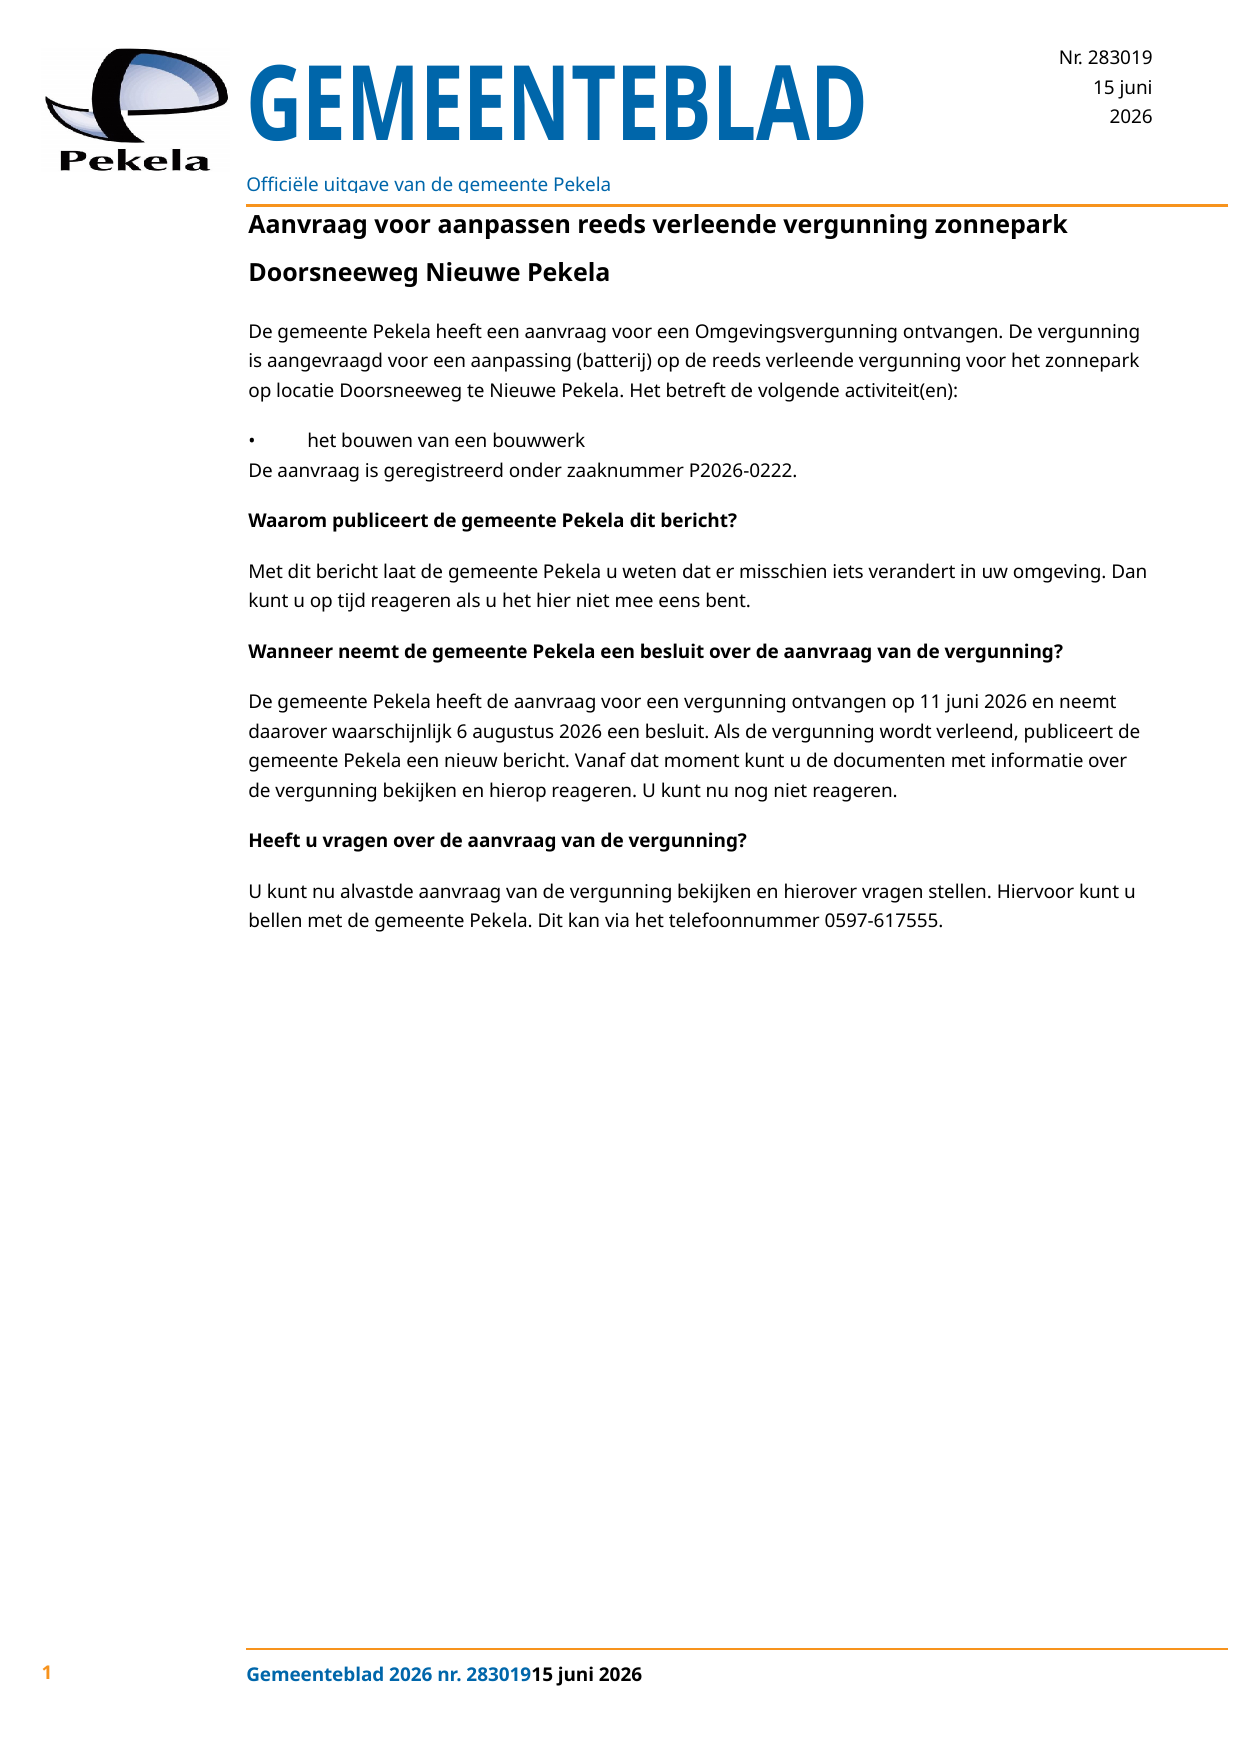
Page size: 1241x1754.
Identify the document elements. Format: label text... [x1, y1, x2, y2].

text De gemeente Pekela heeft een aanvraag voor een Omgevingsvergunning ontvangen. De vergunning is aangevraagd voor een aanpassing (batterij) op de reeds verleende vergunning voor het zonnepark op locatie Doorsneeweg te Nieuwe Pekela. Het betreft de volgende activiteit(en): [248, 318, 1152, 403]
text Aanvraag voor aanpassen reeds verleende vergunning zonnepark Doorsneeweg Nieuwe Pekela [248, 207, 1152, 288]
list het bouwen van een bouwwerk [248, 427, 1152, 453]
text De aanvraag is geregistreerd onder zaaknummer P2026-0222. [248, 457, 1152, 483]
text Waarom publiceert de gemeente Pekela dit bericht? [248, 507, 1152, 533]
text Heeft u vragen over de aanvraag van de vergunning? [248, 827, 1152, 853]
text Wanneer neemt de gemeente Pekela een besluit over de aanvraag van de vergunning? [248, 638, 1152, 664]
picture [41, 47, 231, 172]
text De gemeente Pekela heeft de aanvraag voor een vergunning ontvangen op 11 juni 2026 en neemt daarover waarschijnlijk 6 augustus 2026 een besluit. Als de vergunning wordt verleend, publiceert de gemeente Pekela een nieuw bericht. Vanaf dat moment kunt u de documenten met informatie over de vergunning bekijken en hierop reageren. U kunt nu nog niet reageren. [248, 688, 1152, 803]
text U kunt nu alvastde aanvraag van de vergunning bekijken en hierover vragen stellen. Hiervoor kunt u bellen met de gemeente Pekela. Dit kan via het telefoonnummer 0597-617555. [248, 878, 1152, 933]
text Met dit bericht laat de gemeente Pekela u weten dat er misschien iets verandert in uw omgeving. Dan kunt u op tijd reageren als u het hier niet mee eens bent. [248, 558, 1152, 613]
